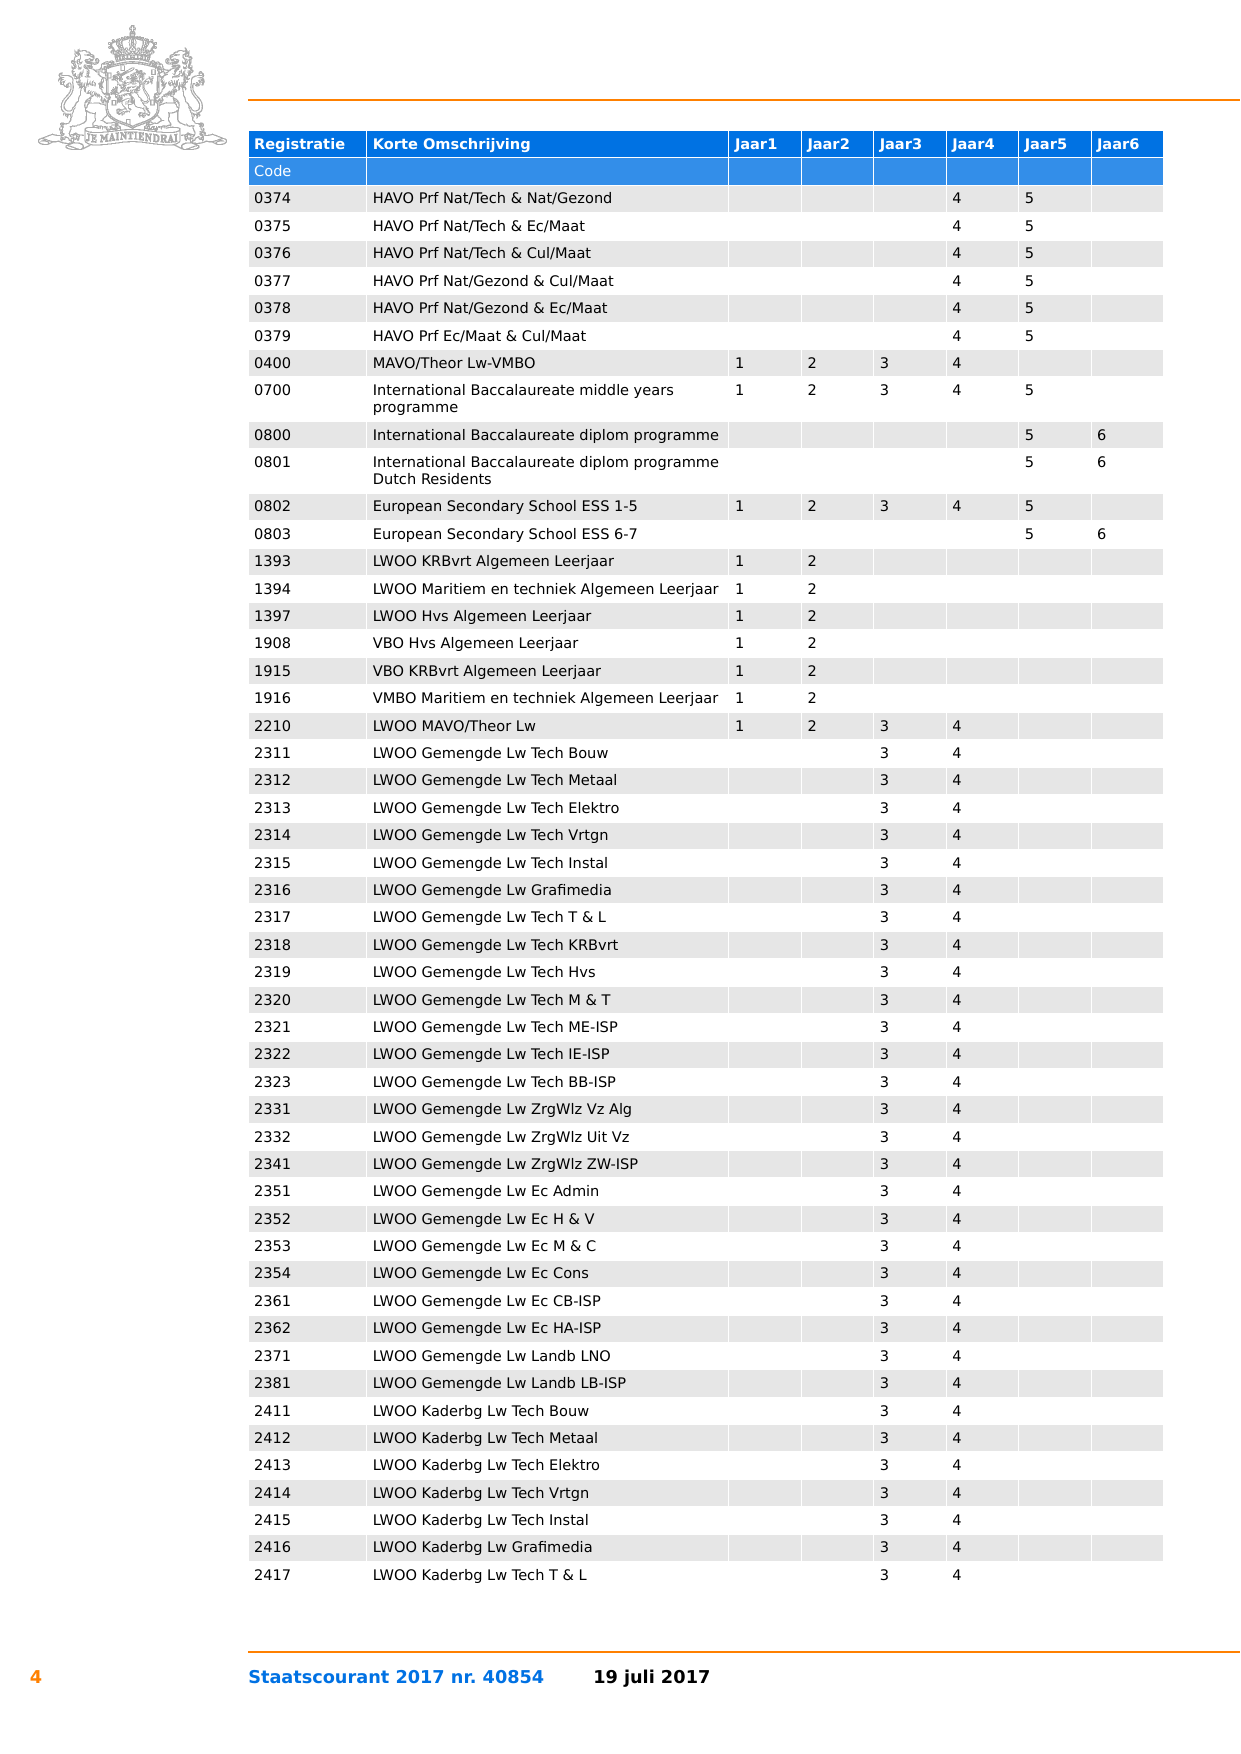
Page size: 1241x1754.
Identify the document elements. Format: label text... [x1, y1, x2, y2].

table_cell 4 [947, 378, 1018, 421]
table_cell [947, 631, 1018, 657]
table_cell [1019, 658, 1091, 684]
table_cell 2322 [249, 1042, 366, 1068]
table_cell 1397 [249, 603, 366, 629]
table_cell LWOO Hvs Algemeen Leerjaar [367, 603, 728, 629]
table_cell 4 [947, 1124, 1018, 1150]
table_cell [1092, 576, 1163, 602]
table_cell LWOO Gemengde Lw Ec H & V [367, 1206, 728, 1232]
table_cell [1019, 850, 1091, 876]
table_cell [1092, 268, 1163, 294]
table_cell [1019, 877, 1091, 903]
table_cell LWOO Gemengde Lw Landb LB-ISP [367, 1370, 728, 1397]
table_cell 3 [874, 932, 946, 958]
table_header Jaar1 [729, 131, 801, 157]
table_cell [802, 740, 873, 767]
table_cell [729, 987, 801, 1013]
table_cell [729, 1288, 801, 1314]
table_cell 3 [874, 1316, 946, 1342]
table_cell [729, 1151, 801, 1177]
table_cell 0379 [249, 323, 366, 349]
table_cell 1 [729, 713, 801, 739]
table_cell 3 [874, 1096, 946, 1123]
table_cell [729, 1261, 801, 1287]
table_cell LWOO Gemengde Lw Tech Metaal [367, 768, 728, 794]
table_cell 1 [729, 549, 801, 575]
table_cell 3 [874, 1261, 946, 1287]
table_cell 0378 [249, 295, 366, 322]
table_cell [367, 158, 728, 185]
table_cell [729, 1480, 801, 1506]
table_cell LWOO Gemengde Lw Grafimedia [367, 877, 728, 903]
table_cell 2 [802, 549, 873, 575]
table_cell 4 [947, 494, 1018, 520]
table_cell [729, 1562, 801, 1588]
table_cell 2 [802, 494, 873, 520]
table_cell [1019, 603, 1091, 629]
table_cell [729, 740, 801, 767]
table_cell [1019, 1179, 1091, 1205]
table_cell [1092, 1398, 1163, 1424]
table_cell [802, 323, 873, 349]
table_cell [1092, 378, 1163, 421]
table_cell [802, 1370, 873, 1397]
table_cell [1092, 987, 1163, 1013]
table_cell [729, 1124, 801, 1150]
table_cell 4 [947, 1370, 1018, 1397]
table_cell LWOO Kaderbg Lw Tech Bouw [367, 1398, 728, 1424]
table_cell [729, 1096, 801, 1123]
table_cell 5 [1019, 241, 1091, 267]
table_cell 0374 [249, 186, 366, 212]
table_cell [874, 521, 946, 547]
table_cell 0803 [249, 521, 366, 547]
table_cell [1019, 1233, 1091, 1260]
table_cell [1019, 1151, 1091, 1177]
table_header Jaar3 [874, 131, 946, 157]
table_cell [729, 1453, 801, 1479]
table_cell [802, 768, 873, 794]
table_cell 2311 [249, 740, 366, 767]
table_cell [802, 268, 873, 294]
table_cell 4 [947, 1069, 1018, 1095]
table_cell 2 [802, 576, 873, 602]
table_cell International Baccalaureate diplom programme [367, 422, 728, 448]
table_header Jaar6 [1092, 131, 1163, 157]
table_cell [874, 186, 946, 212]
table_cell [802, 422, 873, 448]
table_cell 3 [874, 1453, 946, 1479]
table_cell 2354 [249, 1261, 366, 1287]
table_cell 3 [874, 877, 946, 903]
table_cell LWOO Kaderbg Lw Tech T & L [367, 1562, 728, 1588]
table_cell LWOO Gemengde Lw Ec M & C [367, 1233, 728, 1260]
table_cell [1092, 1206, 1163, 1232]
table_cell [1019, 1453, 1091, 1479]
table_cell [1019, 1261, 1091, 1287]
table_cell [1092, 850, 1163, 876]
table_cell 4 [947, 877, 1018, 903]
table_cell [802, 795, 873, 821]
table_cell [1092, 549, 1163, 575]
table_cell 2351 [249, 1179, 366, 1205]
table_cell LWOO Gemengde Lw Tech M & T [367, 987, 728, 1013]
table_cell [729, 1206, 801, 1232]
table_cell [1092, 685, 1163, 712]
table_cell 0400 [249, 350, 366, 376]
table_cell [1019, 576, 1091, 602]
table_cell [1092, 241, 1163, 267]
table_cell HAVO Prf Nat/Gezond & Cul/Maat [367, 268, 728, 294]
table_cell LWOO Gemengde Lw Tech Instal [367, 850, 728, 876]
table_cell 4 [947, 987, 1018, 1013]
table_cell [1019, 740, 1091, 767]
table_cell [802, 1179, 873, 1205]
table_cell [802, 449, 873, 493]
table_cell [1092, 186, 1163, 212]
table_cell [947, 685, 1018, 712]
table_cell 3 [874, 1535, 946, 1561]
table_cell 3 [874, 378, 946, 421]
table_cell [1092, 603, 1163, 629]
table_cell 2319 [249, 959, 366, 986]
table_cell 1 [729, 350, 801, 376]
table_cell [802, 1206, 873, 1232]
table_cell 2381 [249, 1370, 366, 1397]
picture [38, 25, 227, 150]
table_cell 3 [874, 823, 946, 849]
table_cell [947, 658, 1018, 684]
table_cell 4 [947, 1507, 1018, 1534]
table_cell Code [249, 158, 366, 185]
table_cell [729, 521, 801, 547]
table_cell 3 [874, 1042, 946, 1068]
table_cell 5 [1019, 268, 1091, 294]
table_cell [1019, 1316, 1091, 1342]
table_cell 5 [1019, 323, 1091, 349]
table_header Registratie [249, 131, 366, 157]
table_cell 2323 [249, 1069, 366, 1095]
table_cell 4 [947, 295, 1018, 322]
table_cell LWOO Gemengde Lw Tech T & L [367, 905, 728, 931]
table_cell 2 [802, 350, 873, 376]
table_cell 4 [947, 1480, 1018, 1506]
table_cell 3 [874, 713, 946, 739]
table_cell 2361 [249, 1288, 366, 1314]
table_header Jaar2 [802, 131, 873, 157]
table_cell 4 [947, 241, 1018, 267]
table_cell 2316 [249, 877, 366, 903]
table_cell 3 [874, 1124, 946, 1150]
table_cell 0377 [249, 268, 366, 294]
table_cell [1019, 959, 1091, 986]
table_cell 2414 [249, 1480, 366, 1506]
table_cell [1092, 658, 1163, 684]
table_cell LWOO Kaderbg Lw Tech Instal [367, 1507, 728, 1534]
table_cell 3 [874, 987, 946, 1013]
table_cell [947, 422, 1018, 448]
table_cell [1092, 877, 1163, 903]
table_cell [729, 158, 801, 185]
table_cell LWOO Gemengde Lw ZrgWlz ZW-ISP [367, 1151, 728, 1177]
table_cell [874, 268, 946, 294]
table_cell 3 [874, 959, 946, 986]
table_cell [1019, 1014, 1091, 1041]
table_cell 4 [947, 1288, 1018, 1314]
table_cell [1019, 1096, 1091, 1123]
table_cell 0801 [249, 449, 366, 493]
table_cell [1019, 1562, 1091, 1588]
table_cell [947, 576, 1018, 602]
table_cell [802, 905, 873, 931]
table_cell 2362 [249, 1316, 366, 1342]
table_cell 1 [729, 378, 801, 421]
table_cell 3 [874, 350, 946, 376]
table_cell 4 [947, 1179, 1018, 1205]
table_cell 4 [947, 768, 1018, 794]
table_cell HAVO Prf Nat/Tech & Nat/Gezond [367, 186, 728, 212]
table_cell LWOO Gemengde Lw Tech Hvs [367, 959, 728, 986]
table_cell [1019, 987, 1091, 1013]
table_cell [802, 1042, 873, 1068]
table_cell 4 [947, 795, 1018, 821]
table_cell 4 [947, 1425, 1018, 1451]
table_cell [1019, 1370, 1091, 1397]
table_cell [729, 323, 801, 349]
table_cell [1019, 1343, 1091, 1369]
table_cell 3 [874, 1480, 946, 1506]
table_cell [729, 1535, 801, 1561]
table_cell [1092, 1370, 1163, 1397]
table_cell [874, 158, 946, 185]
table_cell 1915 [249, 658, 366, 684]
table_cell [729, 1233, 801, 1260]
table_cell European Secondary School ESS 1-5 [367, 494, 728, 520]
table_cell LWOO Gemengde Lw Tech ME-ISP [367, 1014, 728, 1041]
table_cell [802, 932, 873, 958]
table_cell 4 [947, 1014, 1018, 1041]
table_cell 4 [947, 959, 1018, 986]
table_cell [947, 449, 1018, 493]
table_cell [802, 1261, 873, 1287]
table_cell 3 [874, 494, 946, 520]
table_cell [1092, 1179, 1163, 1205]
table_cell [1092, 1562, 1163, 1588]
table_cell [802, 987, 873, 1013]
table_cell European Secondary School ESS 6-7 [367, 521, 728, 547]
table_cell [729, 768, 801, 794]
table_cell [802, 959, 873, 986]
table_cell LWOO Gemengde Lw Ec CB-ISP [367, 1288, 728, 1314]
table_cell [1092, 740, 1163, 767]
table_cell [1092, 795, 1163, 821]
table_cell MAVO/Theor Lw-VMBO [367, 350, 728, 376]
table_cell [802, 1233, 873, 1260]
table_cell [1092, 713, 1163, 739]
table_cell [729, 1069, 801, 1095]
table_cell [1092, 1288, 1163, 1314]
table_cell 3 [874, 1370, 946, 1397]
table_cell [729, 932, 801, 958]
table_cell 1908 [249, 631, 366, 657]
table_cell 2353 [249, 1233, 366, 1260]
table_cell [729, 795, 801, 821]
table_cell 5 [1019, 186, 1091, 212]
table_cell 2 [802, 685, 873, 712]
table_cell [729, 186, 801, 212]
table_cell [874, 422, 946, 448]
table_cell [874, 449, 946, 493]
table_cell [1092, 1069, 1163, 1095]
table_cell LWOO Gemengde Lw Tech Elektro [367, 795, 728, 821]
table_cell 2 [802, 713, 873, 739]
table_cell [1019, 713, 1091, 739]
table_cell 6 [1092, 521, 1163, 547]
table_cell [729, 1343, 801, 1369]
table_cell 4 [947, 1151, 1018, 1177]
table_cell LWOO Maritiem en techniek Algemeen Leerjaar [367, 576, 728, 602]
table_cell [1092, 1425, 1163, 1451]
table_cell HAVO Prf Nat/Tech & Cul/Maat [367, 241, 728, 267]
table_cell [1092, 323, 1163, 349]
table_cell 5 [1019, 521, 1091, 547]
table_cell 3 [874, 1151, 946, 1177]
table_cell 6 [1092, 422, 1163, 448]
table_cell 3 [874, 1179, 946, 1205]
table_cell [947, 549, 1018, 575]
table_cell 2 [802, 378, 873, 421]
table_cell [1092, 1014, 1163, 1041]
table_cell 4 [947, 1343, 1018, 1369]
table_cell [1092, 1124, 1163, 1150]
table_cell 4 [947, 823, 1018, 849]
table_cell LWOO Kaderbg Lw Tech Vrtgn [367, 1480, 728, 1506]
table_cell [1092, 1480, 1163, 1506]
table_cell 2312 [249, 768, 366, 794]
table_cell [729, 1425, 801, 1451]
table_cell [874, 658, 946, 684]
table_cell 3 [874, 905, 946, 931]
table_cell 2417 [249, 1562, 366, 1588]
table_cell [729, 268, 801, 294]
table_cell [729, 1370, 801, 1397]
table_cell [1019, 1398, 1091, 1424]
table_cell 2320 [249, 987, 366, 1013]
table_cell [947, 603, 1018, 629]
table_cell [729, 422, 801, 448]
table_cell 3 [874, 740, 946, 767]
table_cell [802, 1014, 873, 1041]
table_cell [802, 1343, 873, 1369]
table_cell 3 [874, 1507, 946, 1534]
table_cell [874, 685, 946, 712]
table_cell HAVO Prf Nat/Tech & Ec/Maat [367, 213, 728, 239]
table_cell [1092, 350, 1163, 376]
table_cell 4 [947, 850, 1018, 876]
table_cell 1393 [249, 549, 366, 575]
table_cell VBO KRBvrt Algemeen Leerjaar [367, 658, 728, 684]
table_cell [1092, 1453, 1163, 1479]
table_cell 0376 [249, 241, 366, 267]
table_cell [802, 213, 873, 239]
table_cell [874, 295, 946, 322]
table_cell LWOO Gemengde Lw Landb LNO [367, 1343, 728, 1369]
table_cell [1019, 905, 1091, 931]
table_cell [947, 158, 1018, 185]
table_cell 4 [947, 932, 1018, 958]
table_cell 2 [802, 603, 873, 629]
table_cell [1019, 1042, 1091, 1068]
table_cell 4 [947, 740, 1018, 767]
table_cell [1092, 494, 1163, 520]
table_cell International Baccalaureate diplom programme Dutch Residents [367, 449, 728, 493]
table_cell LWOO Gemengde Lw ZrgWlz Uit Vz [367, 1124, 728, 1150]
table_cell LWOO Kaderbg Lw Tech Metaal [367, 1425, 728, 1451]
table_cell 0375 [249, 213, 366, 239]
table_cell [1019, 685, 1091, 712]
table_cell [1019, 1069, 1091, 1095]
table_cell [1092, 1535, 1163, 1561]
table_cell [729, 213, 801, 239]
table_cell [729, 1316, 801, 1342]
table_cell [802, 1288, 873, 1314]
table_cell 0802 [249, 494, 366, 520]
table_cell [802, 1507, 873, 1534]
table_cell [802, 1398, 873, 1424]
table_cell 2318 [249, 932, 366, 958]
table_cell [729, 850, 801, 876]
table_cell 4 [947, 1206, 1018, 1232]
table_cell 6 [1092, 449, 1163, 493]
table_cell [1019, 1425, 1091, 1451]
table_cell 1 [729, 603, 801, 629]
table_cell [802, 1480, 873, 1506]
table_cell 4 [947, 1096, 1018, 1123]
table_cell [802, 295, 873, 322]
table_cell 4 [947, 1233, 1018, 1260]
table_cell 2341 [249, 1151, 366, 1177]
table_cell [1019, 932, 1091, 958]
table_cell 2413 [249, 1453, 366, 1479]
table_cell LWOO Gemengde Lw Tech BB-ISP [367, 1069, 728, 1095]
table_cell [1019, 158, 1091, 185]
table_cell 2317 [249, 905, 366, 931]
table_cell LWOO MAVO/Theor Lw [367, 713, 728, 739]
table_cell LWOO Kaderbg Lw Grafimedia [367, 1535, 728, 1561]
table_cell [802, 186, 873, 212]
table_cell [1019, 1288, 1091, 1314]
table_cell LWOO Gemengde Lw Tech KRBvrt [367, 932, 728, 958]
table_cell [802, 1069, 873, 1095]
table_cell [729, 959, 801, 986]
table_cell [802, 241, 873, 267]
table_cell [1092, 823, 1163, 849]
table_cell LWOO Gemengde Lw Ec Admin [367, 1179, 728, 1205]
table_header Jaar4 [947, 131, 1018, 157]
table_cell 5 [1019, 422, 1091, 448]
table_cell 4 [947, 1316, 1018, 1342]
table_cell [1092, 1507, 1163, 1534]
table_cell [1092, 959, 1163, 986]
table_cell 4 [947, 1042, 1018, 1068]
table_cell LWOO Gemengde Lw Tech Bouw [367, 740, 728, 767]
table_cell 3 [874, 1288, 946, 1314]
table_cell 4 [947, 1398, 1018, 1424]
table_cell [1019, 1124, 1091, 1150]
table_cell 2416 [249, 1535, 366, 1561]
table_cell 5 [1019, 295, 1091, 322]
table_cell 3 [874, 1014, 946, 1041]
table_cell 3 [874, 850, 946, 876]
table_cell 1 [729, 631, 801, 657]
table_cell 3 [874, 1206, 946, 1232]
table_cell [802, 1535, 873, 1561]
table_cell [1019, 1535, 1091, 1561]
table_cell [1092, 1233, 1163, 1260]
table_cell [729, 295, 801, 322]
table_cell [1092, 905, 1163, 931]
table_cell 1 [729, 494, 801, 520]
table_cell [1019, 823, 1091, 849]
table_cell [1092, 1261, 1163, 1287]
table_cell [802, 823, 873, 849]
table_cell [1092, 631, 1163, 657]
table_cell [1019, 1480, 1091, 1506]
table_cell 3 [874, 795, 946, 821]
table_cell HAVO Prf Nat/Gezond & Ec/Maat [367, 295, 728, 322]
table_cell 1394 [249, 576, 366, 602]
table_cell [802, 158, 873, 185]
table_cell [874, 241, 946, 267]
table_cell [947, 521, 1018, 547]
table_cell [1092, 295, 1163, 322]
table_cell [802, 1562, 873, 1588]
table_cell 5 [1019, 449, 1091, 493]
table_cell 3 [874, 1233, 946, 1260]
table_cell [802, 1124, 873, 1150]
table_cell 2412 [249, 1425, 366, 1451]
table_cell 3 [874, 1562, 946, 1588]
table_cell 2321 [249, 1014, 366, 1041]
table_cell 4 [947, 186, 1018, 212]
table_cell 1 [729, 658, 801, 684]
table_cell 4 [947, 1535, 1018, 1561]
table_cell 2 [802, 631, 873, 657]
table_cell [802, 1425, 873, 1451]
table_cell [1092, 1096, 1163, 1123]
table_cell [1019, 549, 1091, 575]
table_cell 0800 [249, 422, 366, 448]
table_cell 1916 [249, 685, 366, 712]
table_cell 2411 [249, 1398, 366, 1424]
table_cell [1019, 1206, 1091, 1232]
table_cell 4 [947, 268, 1018, 294]
table_cell [729, 449, 801, 493]
table_cell [729, 1179, 801, 1205]
table_cell 4 [947, 213, 1018, 239]
table_cell [729, 1014, 801, 1041]
table_cell [729, 823, 801, 849]
table_header Jaar5 [1019, 131, 1091, 157]
table_cell [1092, 1343, 1163, 1369]
table_cell 4 [947, 1562, 1018, 1588]
table_cell VMBO Maritiem en techniek Algemeen Leerjaar [367, 685, 728, 712]
table_cell [1019, 768, 1091, 794]
table_cell HAVO Prf Ec/Maat & Cul/Maat [367, 323, 728, 349]
table_cell [1019, 795, 1091, 821]
table_cell International Baccalaureate middle years programme [367, 378, 728, 421]
table_cell [1092, 1042, 1163, 1068]
table_cell [802, 850, 873, 876]
table_cell 2415 [249, 1507, 366, 1534]
table_cell 0700 [249, 378, 366, 421]
table_cell [874, 549, 946, 575]
table_cell [1019, 631, 1091, 657]
table_cell [802, 1096, 873, 1123]
table_cell 3 [874, 1398, 946, 1424]
table_cell 3 [874, 768, 946, 794]
table_cell 3 [874, 1069, 946, 1095]
table_cell [802, 1151, 873, 1177]
table_cell [802, 1453, 873, 1479]
table_cell [1019, 350, 1091, 376]
table_cell 2 [802, 658, 873, 684]
table_cell 4 [947, 350, 1018, 376]
table_cell [1092, 768, 1163, 794]
table_cell VBO Hvs Algemeen Leerjaar [367, 631, 728, 657]
table_cell [729, 1398, 801, 1424]
table_cell [1019, 1507, 1091, 1534]
table_cell 2313 [249, 795, 366, 821]
table_cell [1092, 158, 1163, 185]
table_cell [729, 1507, 801, 1534]
table_cell 4 [947, 905, 1018, 931]
table_cell 2371 [249, 1343, 366, 1369]
table_cell 2332 [249, 1124, 366, 1150]
table_cell 4 [947, 713, 1018, 739]
table_cell 3 [874, 1425, 946, 1451]
table_cell [874, 631, 946, 657]
table_cell [802, 521, 873, 547]
table_cell [1092, 1316, 1163, 1342]
table_cell LWOO KRBvrt Algemeen Leerjaar [367, 549, 728, 575]
table_cell 2315 [249, 850, 366, 876]
table_cell 4 [947, 1261, 1018, 1287]
table_cell 2331 [249, 1096, 366, 1123]
table_header Korte Omschrijving [367, 131, 728, 157]
table_cell [1092, 932, 1163, 958]
table_cell [729, 877, 801, 903]
table_cell LWOO Gemengde Lw Ec HA-ISP [367, 1316, 728, 1342]
table_cell LWOO Gemengde Lw Tech IE-ISP [367, 1042, 728, 1068]
table_cell [802, 1316, 873, 1342]
table_cell 5 [1019, 213, 1091, 239]
table_cell LWOO Gemengde Lw ZrgWlz Vz Alg [367, 1096, 728, 1123]
table_cell 4 [947, 323, 1018, 349]
table_cell 2210 [249, 713, 366, 739]
table_cell [1092, 213, 1163, 239]
table_cell [729, 905, 801, 931]
table_cell 3 [874, 1343, 946, 1369]
table_cell [729, 241, 801, 267]
table_cell [874, 323, 946, 349]
table_cell [874, 603, 946, 629]
table_cell [874, 576, 946, 602]
table_cell LWOO Gemengde Lw Tech Vrtgn [367, 823, 728, 849]
table_cell 2352 [249, 1206, 366, 1232]
table_cell LWOO Gemengde Lw Ec Cons [367, 1261, 728, 1287]
table_cell [874, 213, 946, 239]
table_cell 2314 [249, 823, 366, 849]
table_cell LWOO Kaderbg Lw Tech Elektro [367, 1453, 728, 1479]
table_cell 4 [947, 1453, 1018, 1479]
table_cell [729, 1042, 801, 1068]
table_cell 1 [729, 576, 801, 602]
table_cell 5 [1019, 378, 1091, 421]
table_cell [802, 877, 873, 903]
table_cell 1 [729, 685, 801, 712]
table_cell [1092, 1151, 1163, 1177]
table_cell 5 [1019, 494, 1091, 520]
